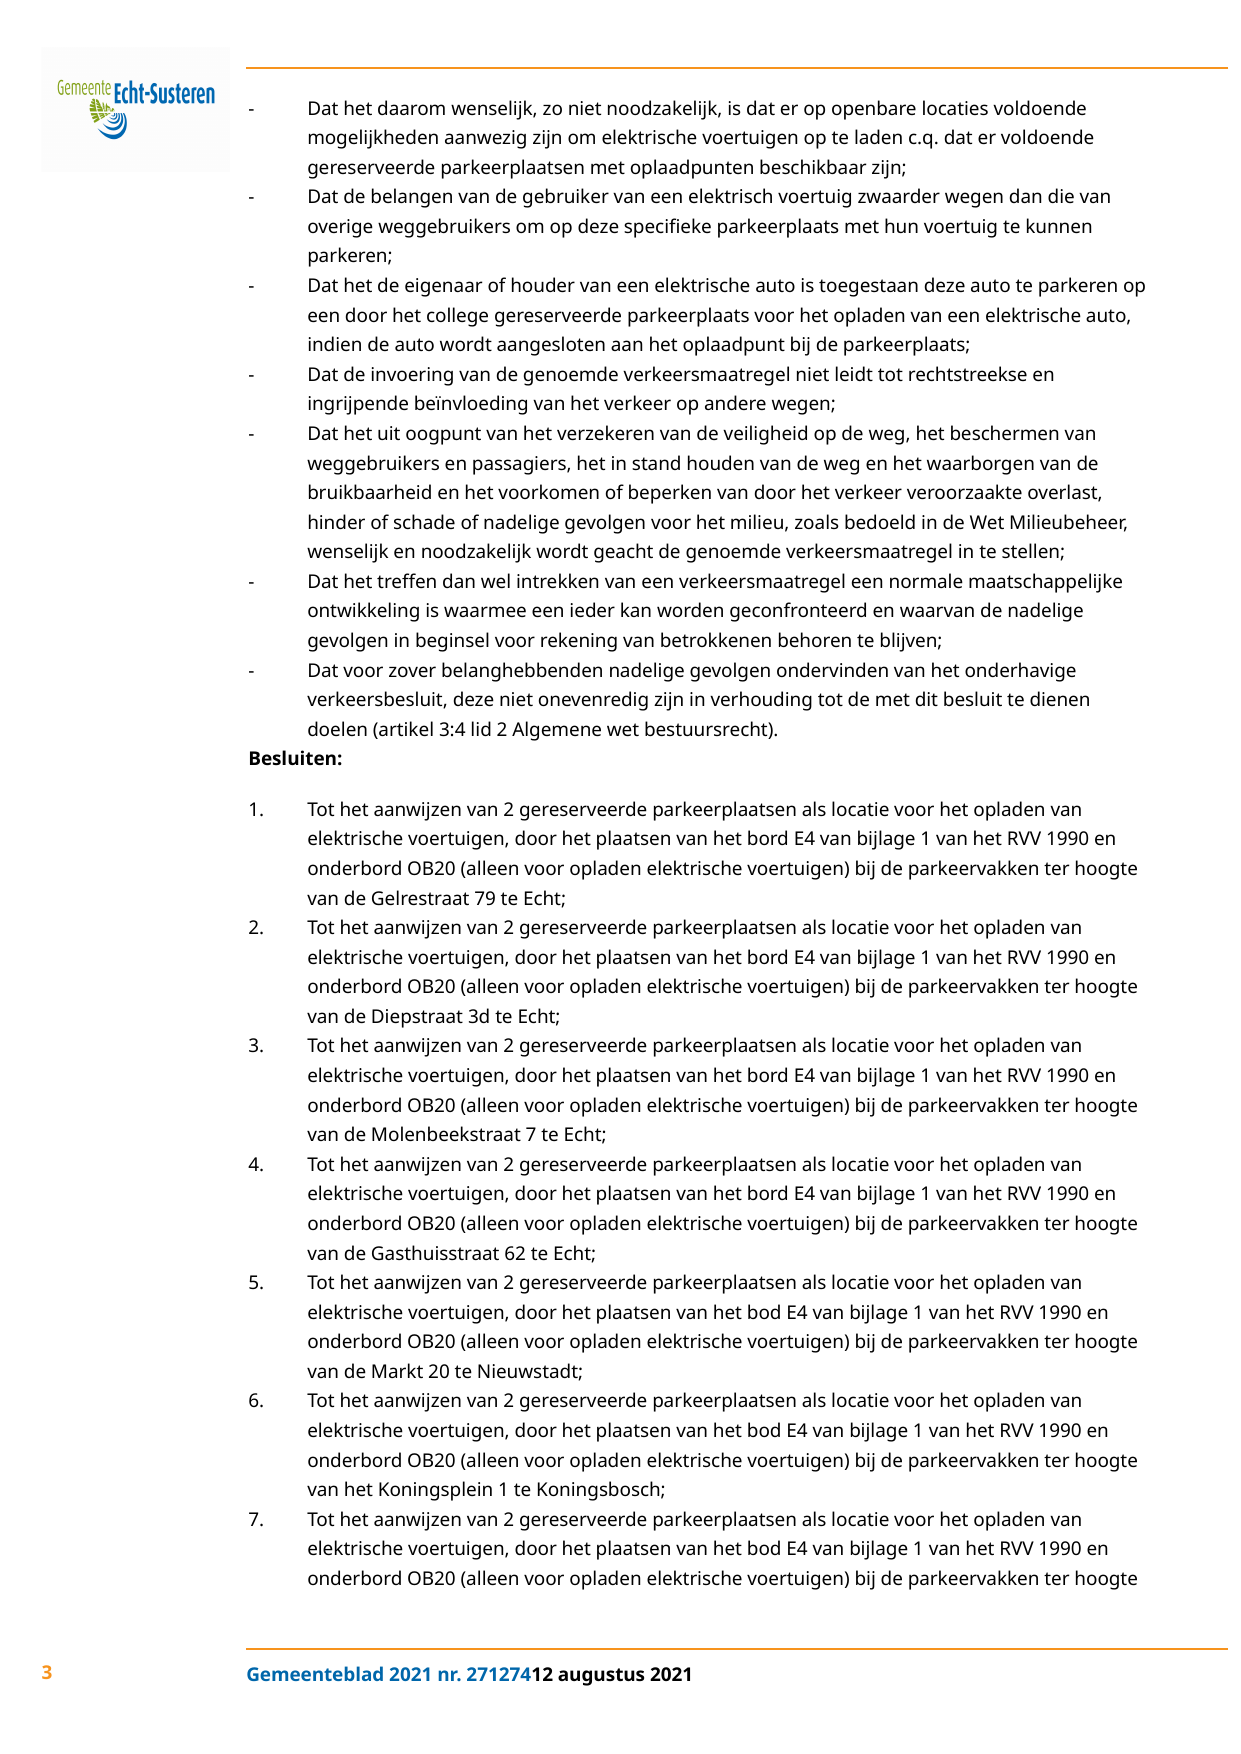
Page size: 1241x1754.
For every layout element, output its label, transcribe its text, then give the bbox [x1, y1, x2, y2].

list Tot het aanwijzen van 2 gereserveerde parkeerplaatsen als locatie voor het opladen van elektrische voertuigen, door het plaatsen van het bod E4 van bijlage 1 van het RVV 1990 en onderbord OB20 (alleen voor opladen elektrische voertuigen) bij de parkeervakken ter hoogte van het Koningsplein 1 te Koningsbosch; [248, 1388, 1152, 1502]
list Tot het aanwijzen van 2 gereserveerde parkeerplaatsen als locatie voor het opladen van elektrische voertuigen, door het plaatsen van het bord E4 van bijlage 1 van het RVV 1990 en onderbord OB20 (alleen voor opladen elektrische voertuigen) bij de parkeervakken ter hoogte van de Gelrestraat 79 te Echt; [248, 796, 1152, 911]
list Tot het aanwijzen van 2 gereserveerde parkeerplaatsen als locatie voor het opladen van elektrische voertuigen, door het plaatsen van het bord E4 van bijlage 1 van het RVV 1990 en onderbord OB20 (alleen voor opladen elektrische voertuigen) bij de parkeervakken ter hoogte van de Diepstraat 3d te Echt; [248, 914, 1152, 1029]
list Dat de belangen van de gebruiker van een elektrisch voertuig zwaarder wegen dan die van overige weggebruikers om op deze specifieke parkeerplaats met hun voertuig te kunnen parkeren; [248, 183, 1152, 268]
list Dat het treffen dan wel intrekken van een verkeersmaatregel een normale maatschappelijke ontwikkeling is waarmee een ieder kan worden geconfronteerd en waarvan de nadelige gevolgen in beginsel voor rekening van betrokkenen behoren te blijven; [248, 568, 1152, 653]
list Tot het aanwijzen van 2 gereserveerde parkeerplaatsen als locatie voor het opladen van elektrische voertuigen, door het plaatsen van het bod E4 van bijlage 1 van het RVV 1990 en onderbord OB20 (alleen voor opladen elektrische voertuigen) bij de parkeervakken ter hoogte [248, 1506, 1152, 1591]
list Dat het de eigenaar of houder van een elektrische auto is toegestaan deze auto te parkeren op een door het college gereserveerde parkeerplaats voor het opladen van een elektrische auto, indien de auto wordt aangesloten aan het oplaadpunt bij de parkeerplaats; [248, 272, 1152, 357]
list Tot het aanwijzen van 2 gereserveerde parkeerplaatsen als locatie voor het opladen van elektrische voertuigen, door het plaatsen van het bord E4 van bijlage 1 van het RVV 1990 en onderbord OB20 (alleen voor opladen elektrische voertuigen) bij de parkeervakken ter hoogte van de Molenbeekstraat 7 te Echt; [248, 1033, 1152, 1147]
picture [41, 47, 231, 172]
list Dat voor zover belanghebbenden nadelige gevolgen ondervinden van het onderhavige verkeersbesluit, deze niet onevenredig zijn in verhouding tot de met dit besluit te dienen doelen (artikel 3:4 lid 2 Algemene wet bestuursrecht). [248, 657, 1152, 742]
list Dat het uit oogpunt van het verzekeren van de veiligheid op de weg, het beschermen van weggebruikers en passagiers, het in stand houden van de weg en het waarborgen van de bruikbaarheid en het voorkomen of beperken van door het verkeer veroorzaakte overlast, hinder of schade of nadelige gevolgen voor het milieu, zoals bedoeld in de Wet Milieubeheer, wenselijk en noodzakelijk wordt geacht de genoemde verkeersmaatregel in te stellen; [248, 420, 1152, 564]
list Dat het daarom wenselijk, zo niet noodzakelijk, is dat er op openbare locaties voldoende mogelijkheden aanwezig zijn om elektrische voertuigen op te laden c.q. dat er voldoende gereserveerde parkeerplaatsen met oplaadpunten beschikbaar zijn; [248, 95, 1152, 180]
list Dat de invoering van de genoemde verkeersmaatregel niet leidt tot rechtstreekse en ingrijpende beïnvloeding van het verkeer op andere wegen; [248, 361, 1152, 416]
text Besluiten: [248, 746, 1152, 771]
list Tot het aanwijzen van 2 gereserveerde parkeerplaatsen als locatie voor het opladen van elektrische voertuigen, door het plaatsen van het bord E4 van bijlage 1 van het RVV 1990 en onderbord OB20 (alleen voor opladen elektrische voertuigen) bij de parkeervakken ter hoogte van de Gasthuisstraat 62 te Echt; [248, 1151, 1152, 1266]
list Tot het aanwijzen van 2 gereserveerde parkeerplaatsen als locatie voor het opladen van elektrische voertuigen, door het plaatsen van het bod E4 van bijlage 1 van het RVV 1990 en onderbord OB20 (alleen voor opladen elektrische voertuigen) bij de parkeervakken ter hoogte van de Markt 20 te Nieuwstadt; [248, 1269, 1152, 1384]
